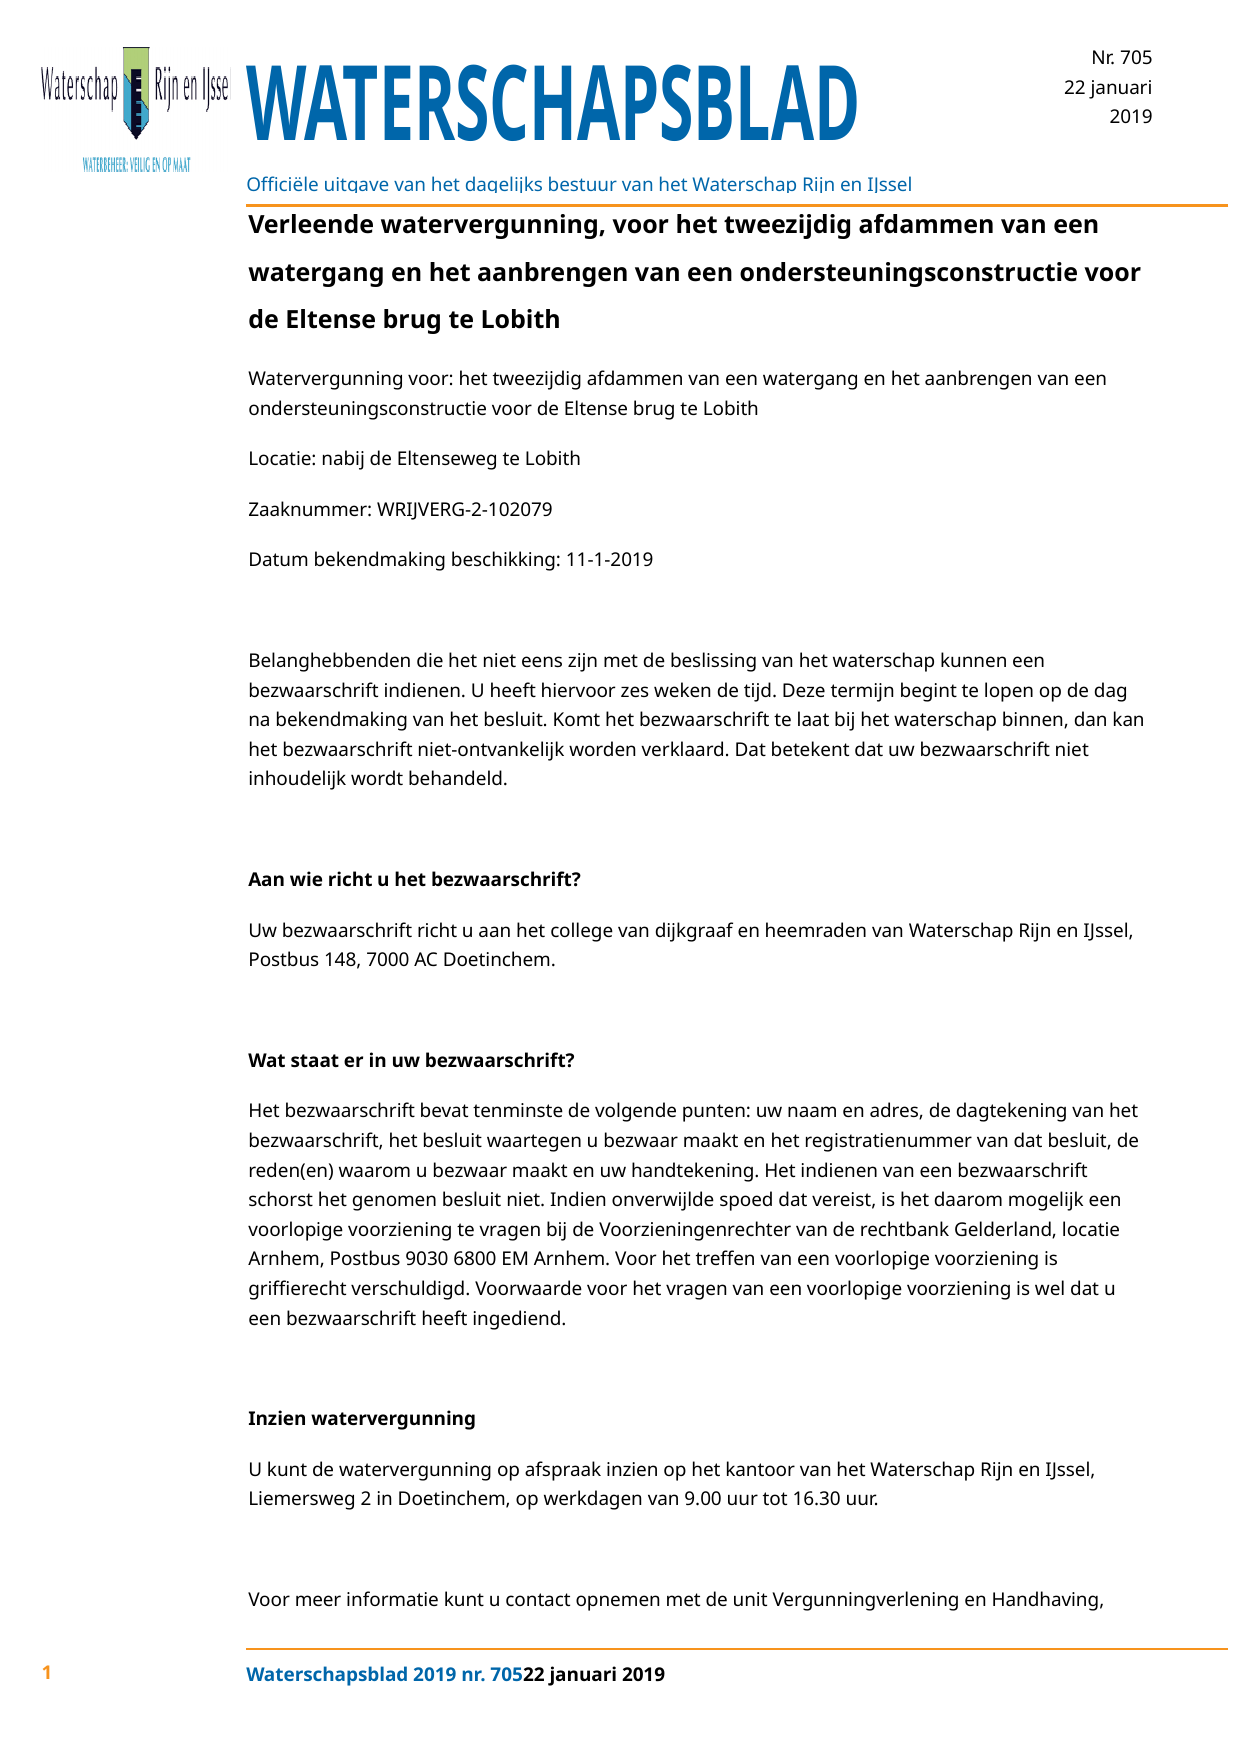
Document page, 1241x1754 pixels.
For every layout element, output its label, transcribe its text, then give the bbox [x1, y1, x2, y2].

text Verleende watervergunning, voor het tweezijdig afdammen van een watergang en het aanbrengen van een ondersteuningsconstructie voor de Eltense brug te Lobith [248, 207, 1152, 336]
text Belanghebbenden die het niet eens zijn met de beslissing van het waterschap kunnen een bezwaarschrift indienen. U heeft hiervoor zes weken de tijd. Deze termijn begint te lopen op de dag na bekendmaking van het besluit. Komt het bezwaarschrift te laat bij het waterschap binnen, dan kan het bezwaarschrift niet-ontvankelijk worden verklaard. Dat betekent dat uw bezwaarschrift niet inhoudelijk wordt behandeld. [248, 647, 1152, 791]
text U kunt de watervergunning op afspraak inzien op het kantoor van het Waterschap Rijn en IJssel, Liemersweg 2 in Doetinchem, op werkdagen van 9.00 uur tot 16.30 uur. [248, 1456, 1152, 1511]
text Aan wie richt u het bezwaarschrift? [248, 866, 1152, 892]
text Inzien watervergunning [248, 1406, 1152, 1431]
text Datum bekendmaking beschikking: 11-1-2019 [248, 546, 1152, 572]
picture [41, 47, 231, 172]
text Zaaknummer: WRIJVERG-2-102079 [248, 496, 1152, 522]
text Het bezwaarschrift bevat tenminste de volgende punten: uw naam en adres, de dagtekening van het bezwaarschrift, het besluit waartegen u bezwaar maakt en het registratienummer van dat besluit, de reden(en) waarom u bezwaar maakt en uw handtekening. Het indienen van een bezwaarschrift schorst het genomen besluit niet. Indien onverwijlde spoed dat vereist, is het daarom mogelijk een voorlopige voorziening te vragen bij de Voorzieningenrechter van de rechtbank Gelderland, locatie Arnhem, Postbus 9030 6800 EM Arnhem. Voor het treffen van een voorlopige voorziening is griffierecht verschuldigd. Voorwaarde voor het vragen van een voorlopige voorziening is wel dat u een bezwaarschrift heeft ingediend. [248, 1098, 1152, 1330]
text Locatie: nabij de Eltenseweg te Lobith [248, 446, 1152, 471]
text Wat staat er in uw bezwaarschrift? [248, 1047, 1152, 1073]
text Watervergunning voor: het tweezijdig afdammen van een watergang en het aanbrengen van een ondersteuningsconstructie voor de Eltense brug te Lobith [248, 366, 1152, 421]
text Voor meer informatie kunt u contact opnemen met de unit Vergunningverlening en Handhaving, [248, 1586, 1152, 1612]
text Uw bezwaarschrift richt u aan het college van dijkgraaf en heemraden van Waterschap Rijn en IJssel, Postbus 148, 7000 AC Doetinchem. [248, 917, 1152, 972]
